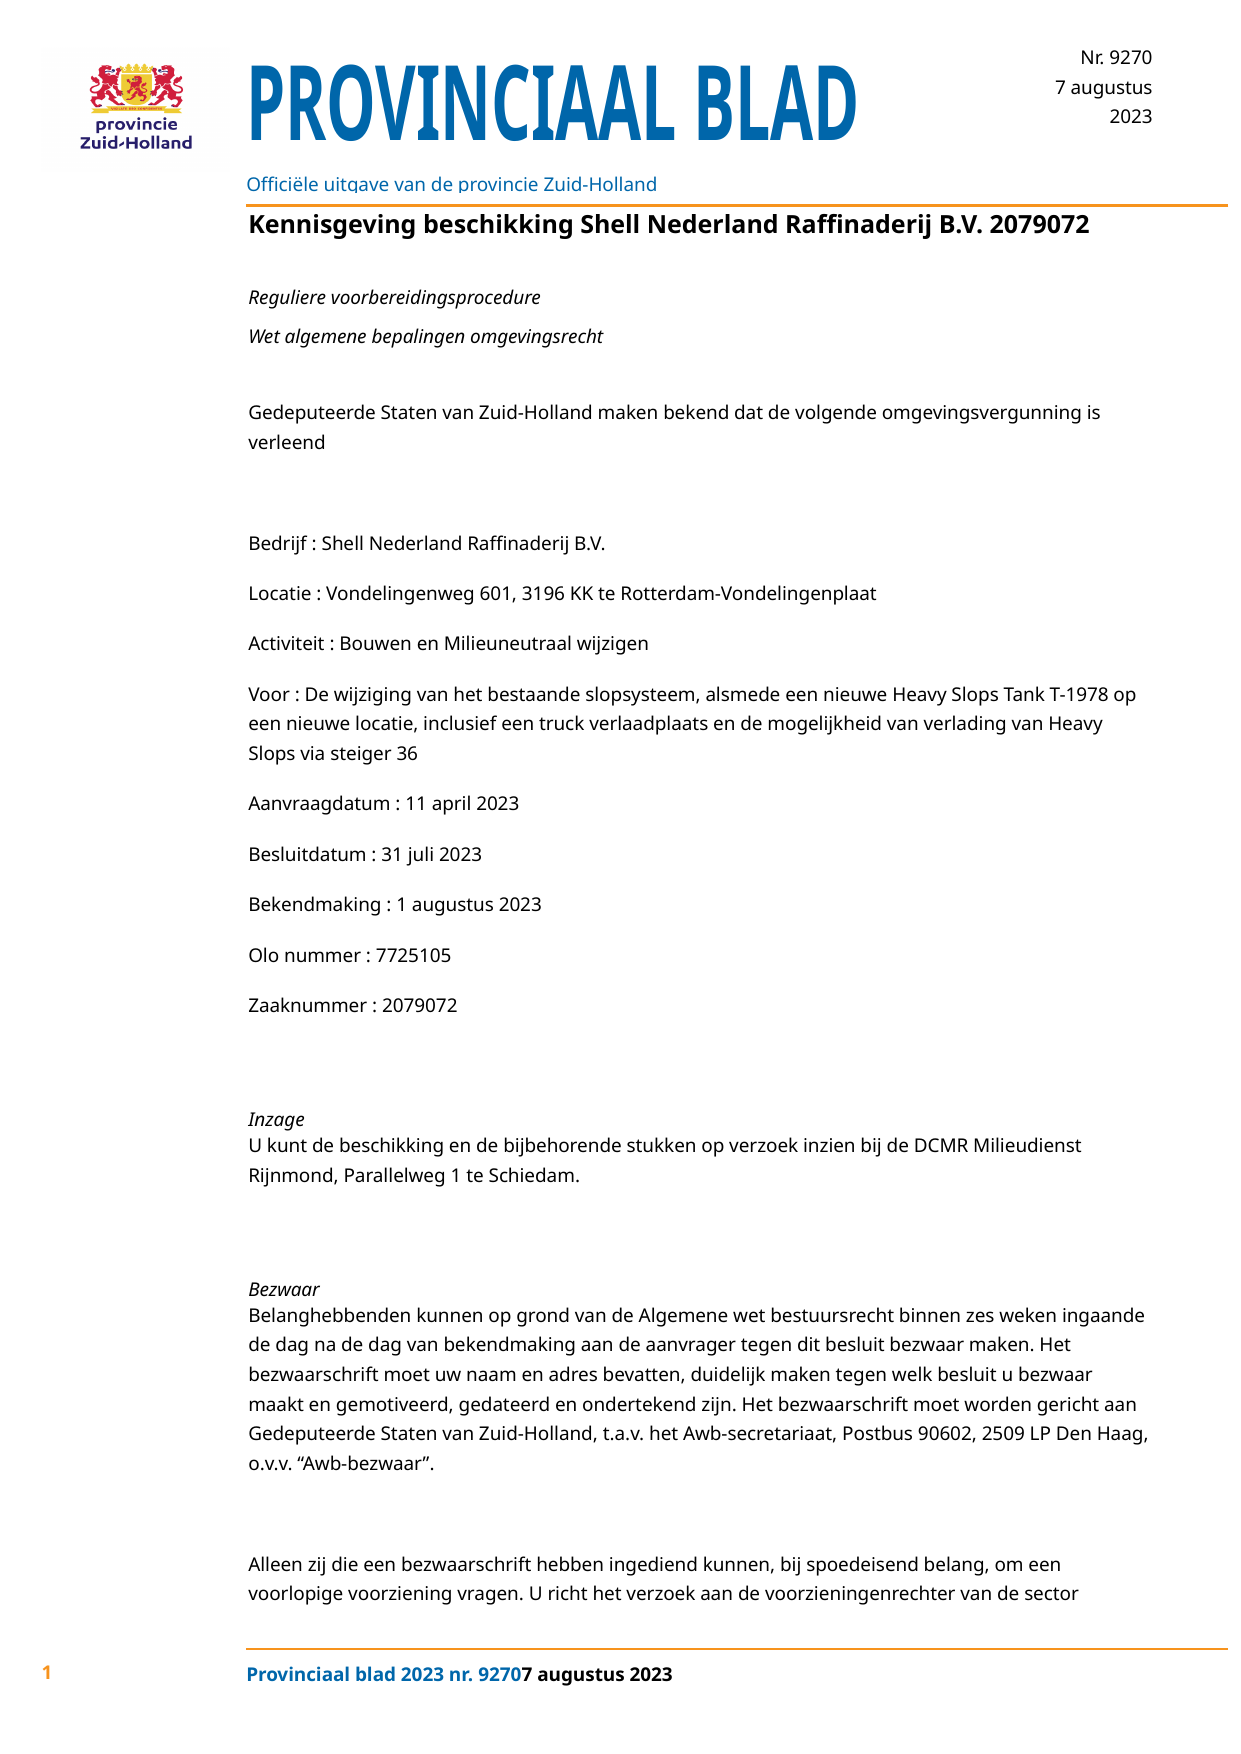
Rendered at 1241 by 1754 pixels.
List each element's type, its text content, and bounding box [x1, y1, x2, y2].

text Bezwaar [248, 1276, 1152, 1302]
text Aanvraagdatum : 11 april 2023 [248, 791, 1152, 816]
text Voor : De wijziging van het bestaande slopsysteem, alsmede een nieuwe Heavy Slops Tank T-1978 op een nieuwe locatie, inclusief een truck verlaadplaats en de mogelijkheid van verlading van Heavy Slops via steiger 36 [248, 681, 1152, 766]
text U kunt de beschikking en de bijbehorende stukken op verzoek inzien bij de DCMR Milieudienst Rijnmond, Parallelweg 1 te Schiedam. [248, 1132, 1152, 1188]
text Reguliere voorbereidingsprocedure [248, 284, 1152, 309]
picture [41, 47, 231, 172]
text Kennisgeving beschikking Shell Nederland Raffinaderij B.V. 2079072 [248, 207, 1152, 241]
text Locatie : Vondelingenweg 601, 3196 KK te Rotterdam-Vondelingenplaat [248, 580, 1152, 606]
text Inzage [248, 1107, 1152, 1132]
text Olo nummer : 7725105 [248, 942, 1152, 967]
text Alleen zij die een bezwaarschrift hebben ingediend kunnen, bij spoedeisend belang, om een voorlopige voorziening vragen. U richt het verzoek aan de voorzieningenrechter van de sector [248, 1551, 1152, 1606]
text Zaaknummer : 2079072 [248, 992, 1152, 1018]
text Bekendmaking : 1 augustus 2023 [248, 891, 1152, 917]
text Wet algemene bepalingen omgevingsrecht [248, 323, 1152, 349]
text Bedrijf : Shell Nederland Raffinaderij B.V. [248, 530, 1152, 555]
text Activiteit : Bouwen en Milieuneutraal wijzigen [248, 631, 1152, 656]
text Belanghebbenden kunnen op grond van de Algemene wet bestuursrecht binnen zes weken ingaande de dag na de dag van bekendmaking aan de aanvrager tegen dit besluit bezwaar maken. Het bezwaarschrift moet uw naam en adres bevatten, duidelijk maken tegen welk besluit u bezwaar maakt en gemotiveerd, gedateerd en ondertekend zijn. Het bezwaarschrift moet worden gericht aan Gedeputeerde Staten van Zuid-Holland, t.a.v. het Awb-secretariaat, Postbus 90602, 2509 LP Den Haag, o.v.v. “Awb-bezwaar”. [248, 1302, 1152, 1476]
text Gedeputeerde Staten van Zuid-Holland maken bekend dat de volgende omgevingsvergunning is verleend [248, 399, 1152, 454]
text Besluitdatum : 31 juli 2023 [248, 841, 1152, 867]
